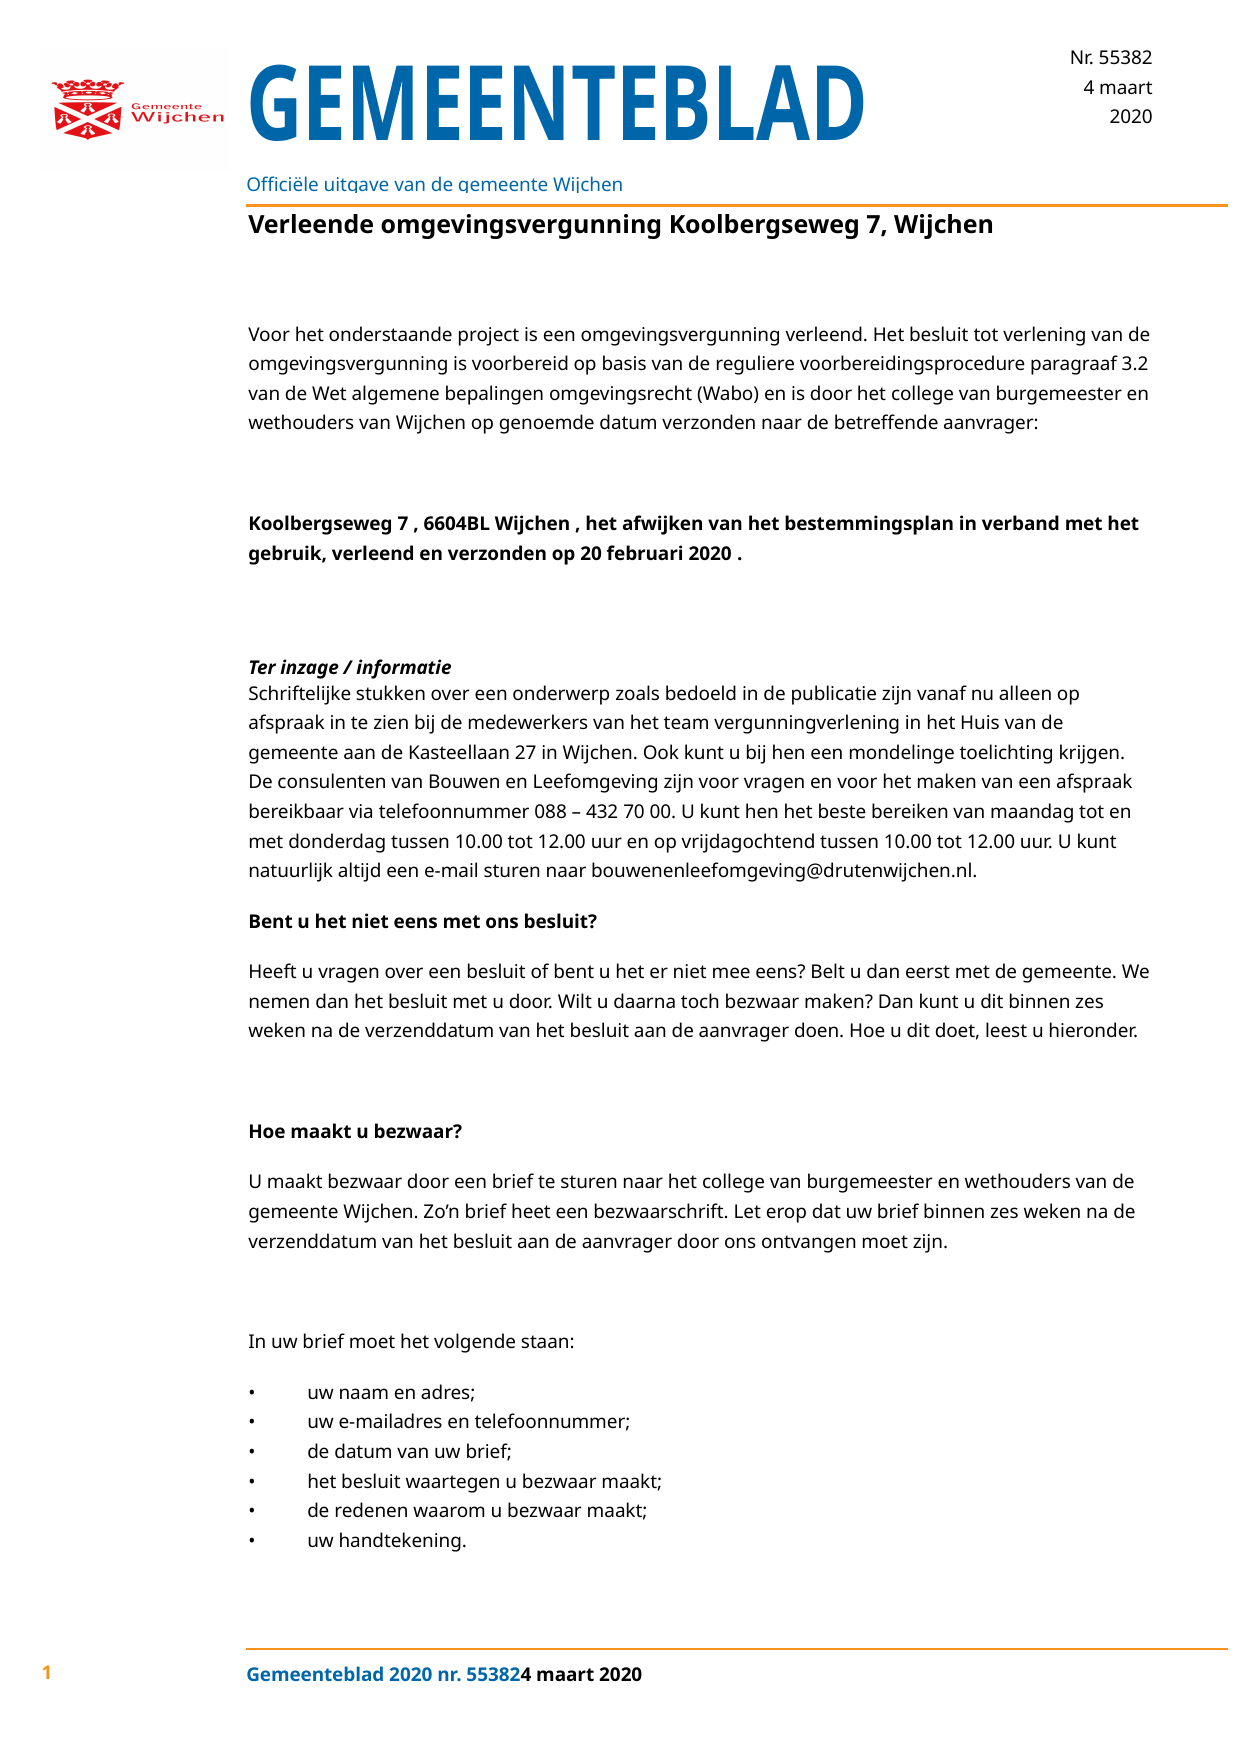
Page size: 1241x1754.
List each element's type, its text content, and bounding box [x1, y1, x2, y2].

text Hoe maakt u bezwaar? [248, 1118, 1152, 1144]
list uw handtekening. [248, 1527, 1152, 1553]
list het besluit waartegen u bezwaar maakt; [248, 1468, 1152, 1494]
text Verleende omgevingsvergunning Koolbergseweg 7, Wijchen [248, 207, 1152, 241]
text U maakt bezwaar door een brief te sturen naar het college van burgemeester en wethouders van de gemeente Wijchen. Zo’n brief heet een bezwaarschrift. Let erop dat uw brief binnen zes weken na de verzenddatum van het besluit aan de aanvrager door ons ontvangen moet zijn. [248, 1169, 1152, 1254]
text Heeft u vragen over een besluit of bent u het er niet mee eens? Belt u dan eerst met de gemeente. We nemen dan het besluit met u door. Wilt u daarna toch bezwaar maken? Dan kunt u dit binnen zes weken na de verzenddatum van het besluit aan de aanvrager doen. Hoe u dit doet, leest u hieronder. [248, 958, 1152, 1043]
text Voor het onderstaande project is een omgevingsvergunning verleend. Het besluit tot verlening van de omgevingsvergunning is voorbereid op basis van de reguliere voorbereidingsprocedure paragraaf 3.2 van de Wet algemene bepalingen omgevingsrecht (Wabo) en is door het college van burgemeester en wethouders van Wijchen op genoemde datum verzonden naar de betreffende aanvrager: [248, 321, 1152, 435]
text In uw brief moet het volgende staan: [248, 1329, 1152, 1354]
list de datum van uw brief; [248, 1438, 1152, 1464]
text Schriftelijke stukken over een onderwerp zoals bedoeld in de publicatie zijn vanaf nu alleen op afspraak in te zien bij de medewerkers van het team vergunningverlening in het Huis van de gemeente aan de Kasteellaan 27 in Wijchen. Ook kunt u bij hen een mondelinge toelichting krijgen. De consulenten van Bouwen en Leefomgeving zijn voor vragen en voor het maken van een afspraak bereikbaar via telefoonnummer 088 – 432 70 00. U kunt hen het beste bereiken van maandag tot en met donderdag tussen 10.00 tot 12.00 uur en op vrijdagochtend tussen 10.00 tot 12.00 uur. U kunt natuurlijk altijd een e-mail sturen naar bouwenenleefomgeving@drutenwijchen.nl. [248, 680, 1152, 883]
list uw naam en adres; [248, 1379, 1152, 1405]
list de redenen waarom u bezwaar maakt; [248, 1497, 1152, 1523]
picture [41, 47, 231, 172]
text Bent u het niet eens met ons besluit? [248, 908, 1152, 934]
text Ter inzage / informatie [248, 654, 1152, 680]
list uw e-mailadres en telefoonnummer; [248, 1409, 1152, 1434]
text Koolbergseweg 7 , 6604BL Wijchen , het afwijken van het bestemmingsplan in verband met het gebruik, verleend en verzonden op 20 februari 2020 . [248, 510, 1152, 566]
